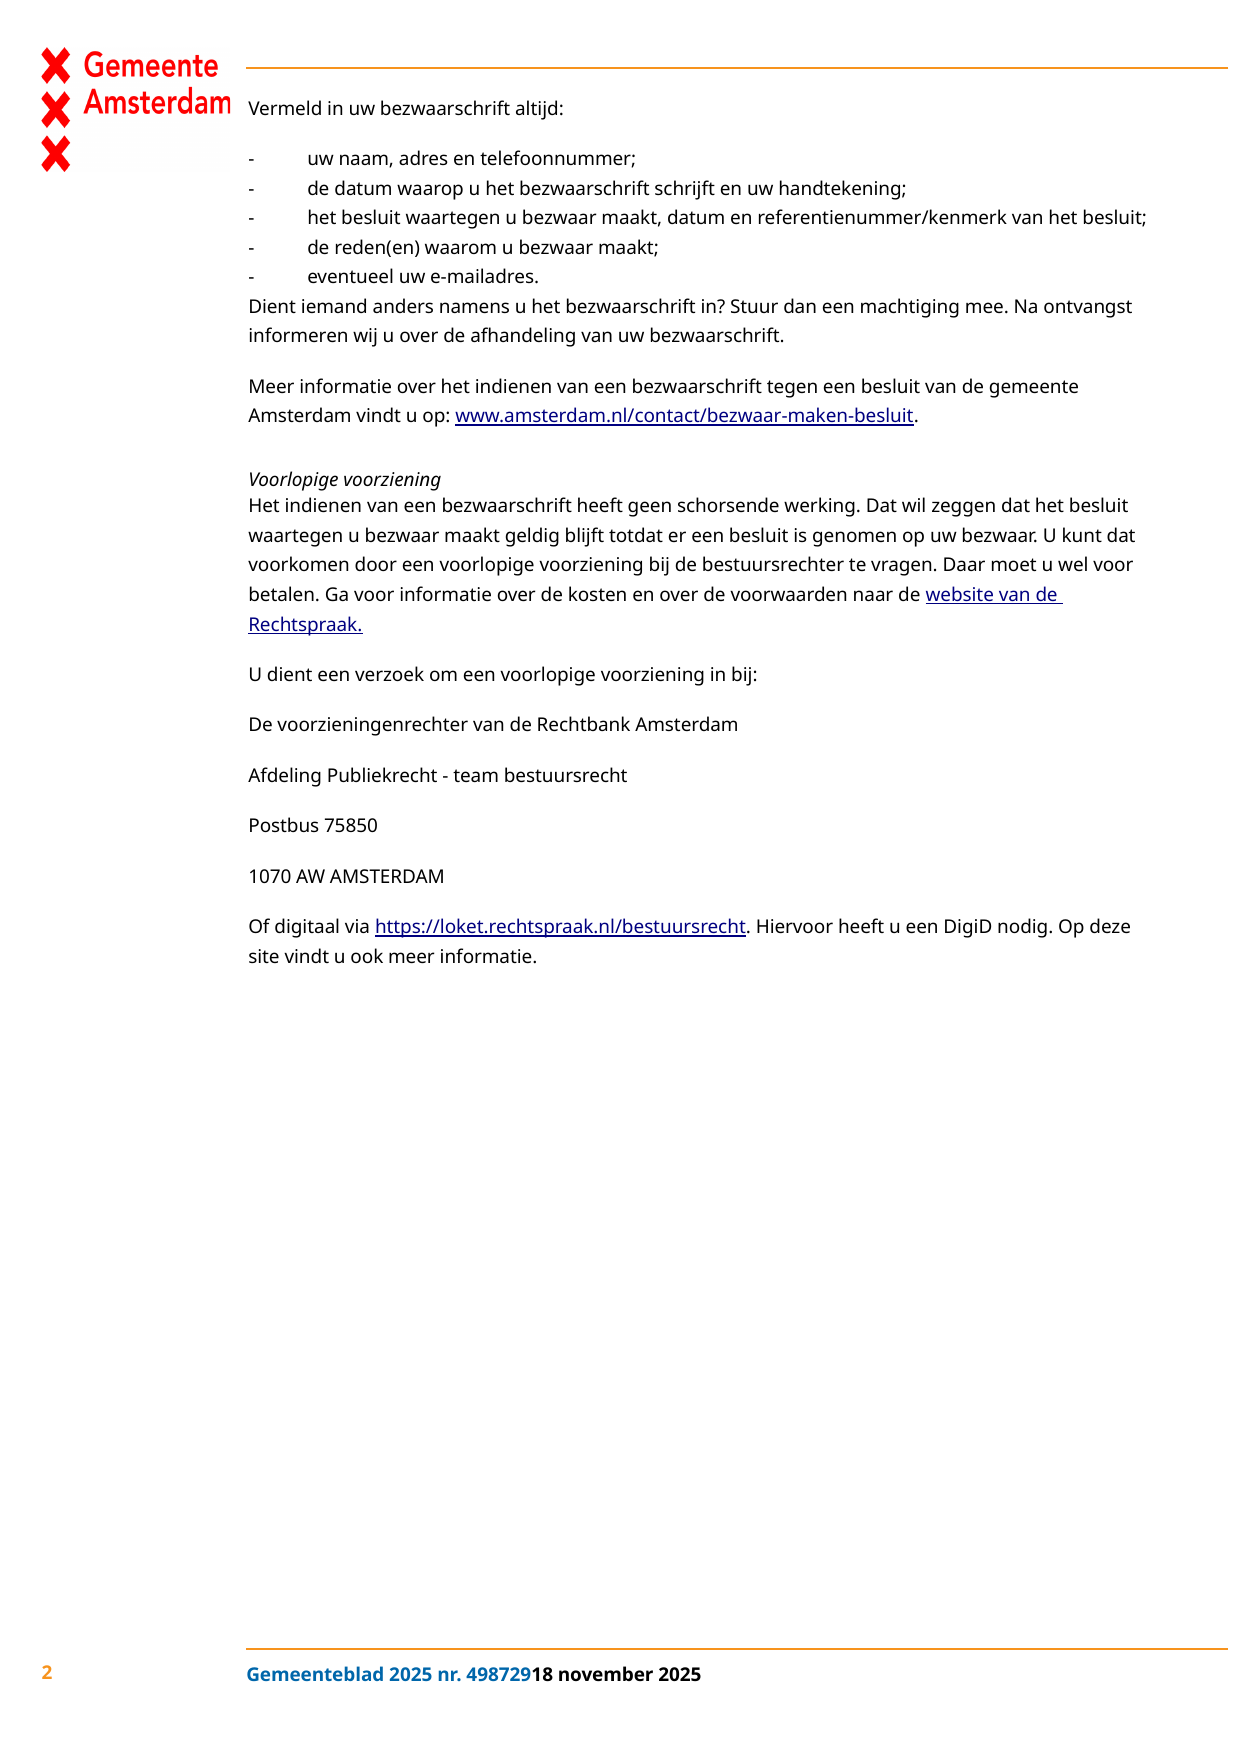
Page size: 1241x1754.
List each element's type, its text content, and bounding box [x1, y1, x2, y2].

text Vermeld in uw bezwaarschrift altijd: [248, 95, 1152, 121]
list de reden(en) waarom u bezwaar maakt; [248, 234, 1152, 260]
text Afdeling Publiekrecht - team bestuursrecht [248, 762, 1152, 788]
text Het indienen van een bezwaarschrift heeft geen schorsende werking. Dat wil zeggen dat het besluit waartegen u bezwaar maakt geldig blijft totdat er een besluit is genomen op uw bezwaar. U kunt dat voorkomen door een voorlopige voorziening bij de bestuursrechter te vragen. Daar moet u wel voor betalen. Ga voor informatie over de kosten en over de voorwaarden naar de website van de Rechtspraak. [248, 492, 1152, 636]
text Dient iemand anders namens u het bezwaarschrift in? Stuur dan een machtiging mee. Na ontvangst informeren wij u over de afhandeling van uw bezwaarschrift. [248, 293, 1152, 348]
text 1070 AW AMSTERDAM [248, 863, 1152, 888]
text Postbus 75850 [248, 812, 1152, 838]
list de datum waarop u het bezwaarschrift schrijft en uw handtekening; [248, 175, 1152, 201]
list eventueel uw e-mailadres. [248, 263, 1152, 289]
text Of digitaal via https://loket.rechtspraak.nl/bestuursrecht. Hiervoor heeft u een DigiD nodig. Op deze site vindt u ook meer informatie. [248, 913, 1152, 968]
text Meer informatie over het indienen van een bezwaarschrift tegen een besluit van de gemeente Amsterdam vindt u op: www.amsterdam.nl/contact/bezwaar-maken-besluit. [248, 373, 1152, 428]
text De voorzieningenrechter van de Rechtbank Amsterdam [248, 712, 1152, 737]
list uw naam, adres en telefoonnummer; [248, 145, 1152, 171]
picture [41, 47, 231, 172]
text Voorlopige voorziening [248, 467, 1152, 492]
text U dient een verzoek om een voorlopige voorziening in bij: [248, 661, 1152, 687]
list het besluit waartegen u bezwaar maakt, datum en referentienummer/kenmerk van het besluit; [248, 204, 1152, 230]
